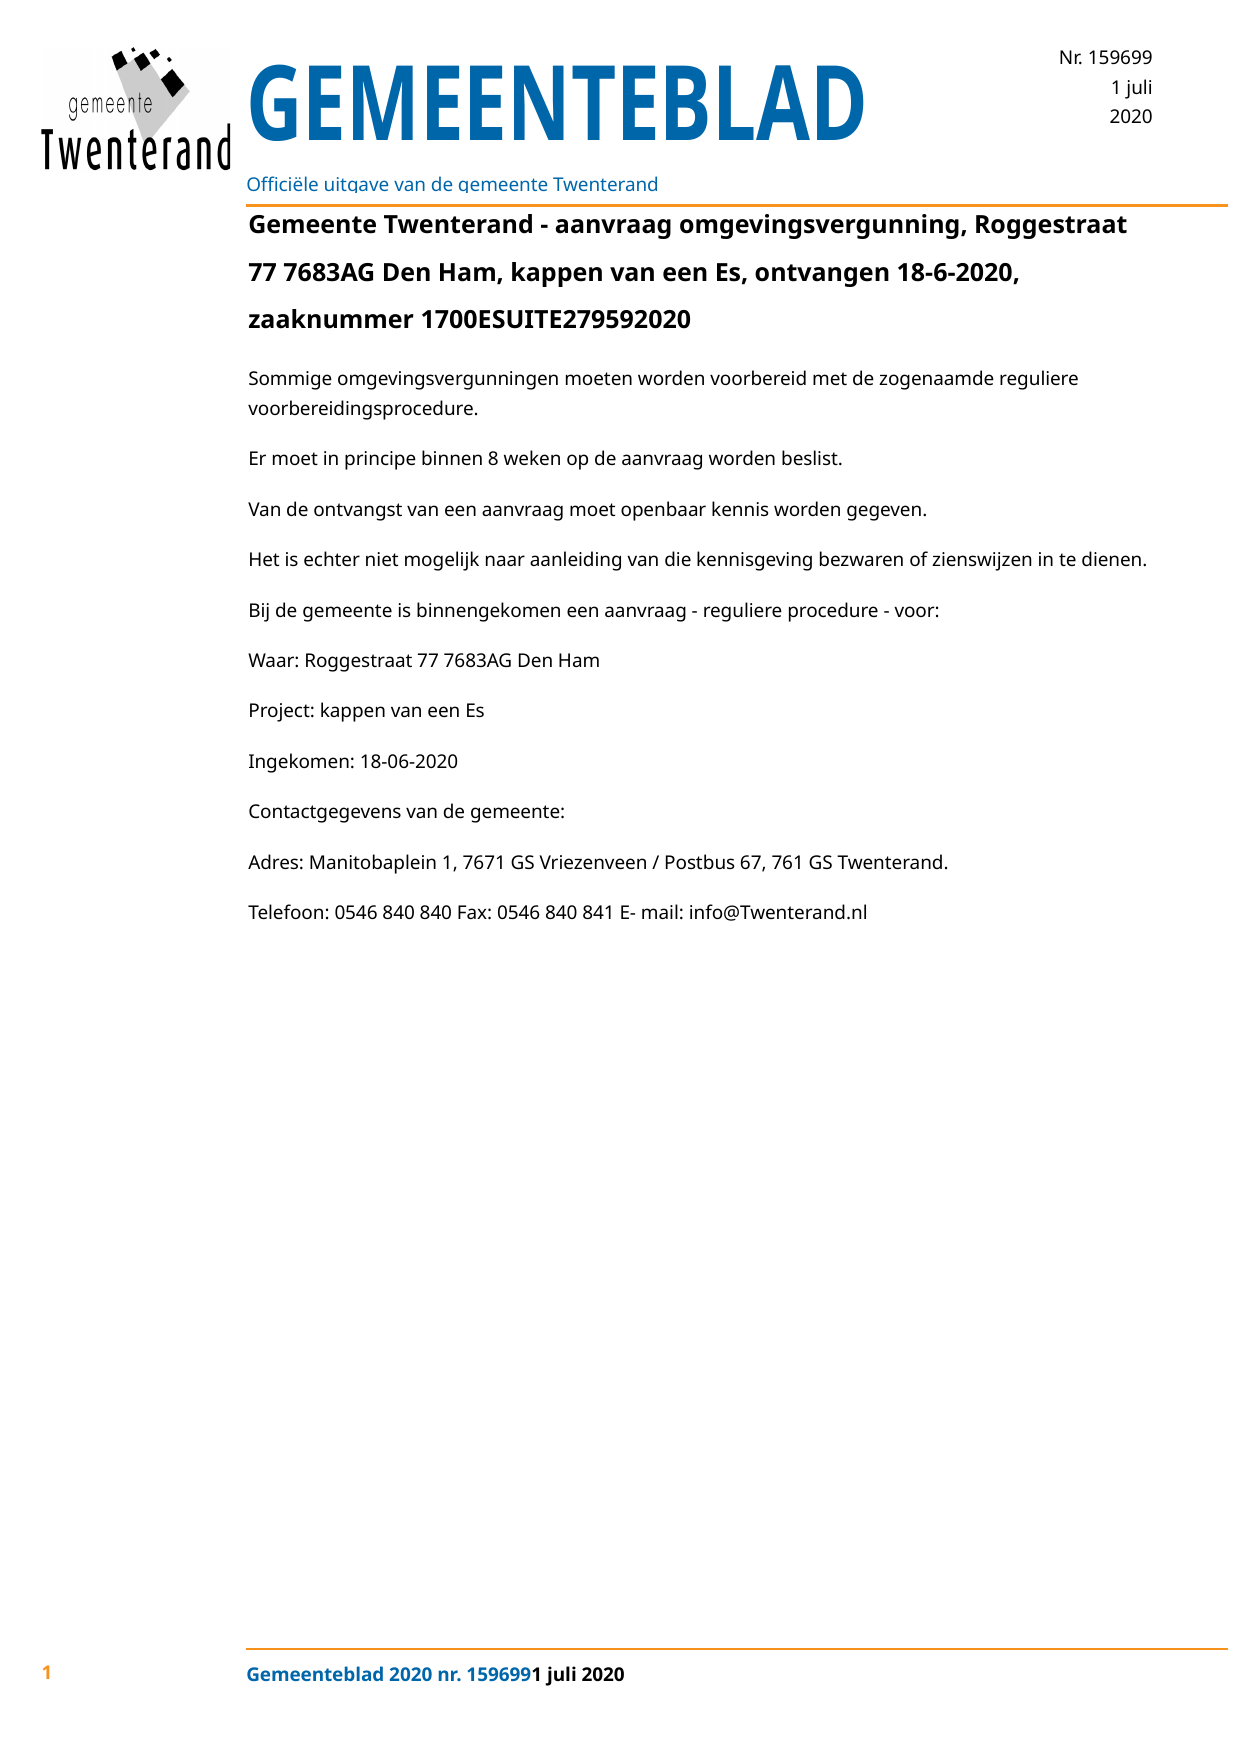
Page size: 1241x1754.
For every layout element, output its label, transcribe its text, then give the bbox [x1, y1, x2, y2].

text Er moet in principe binnen 8 weken op de aanvraag worden beslist. [248, 446, 1152, 471]
text Adres: Manitobaplein 1, 7671 GS Vriezenveen / Postbus 67, 761 GS Twenterand. [248, 849, 1152, 874]
picture [41, 47, 231, 172]
text Contactgegevens van de gemeente: [248, 798, 1152, 824]
text Van de ontvangst van een aanvraag moet openbaar kennis worden gegeven. [248, 496, 1152, 522]
text Ingekomen: 18-06-2020 [248, 748, 1152, 774]
text Waar: Roggestraat 77 7683AG Den Ham [248, 647, 1152, 673]
text Telefoon: 0546 840 840 Fax: 0546 840 841 E- mail: info@Twenterand.nl [248, 899, 1152, 925]
text Gemeente Twenterand - aanvraag omgevingsvergunning, Roggestraat 77 7683AG Den Ham, kappen van een Es, ontvangen 18-6-2020, zaaknummer 1700ESUITE279592020 [248, 207, 1152, 336]
text Project: kappen van een Es [248, 698, 1152, 723]
text Het is echter niet mogelijk naar aanleiding van die kennisgeving bezwaren of zienswijzen in te dienen. [248, 546, 1152, 572]
text Sommige omgevingsvergunningen moeten worden voorbereid met de zogenaamde reguliere voorbereidingsprocedure. [248, 366, 1152, 421]
text Bij de gemeente is binnengekomen een aanvraag - reguliere procedure - voor: [248, 597, 1152, 622]
